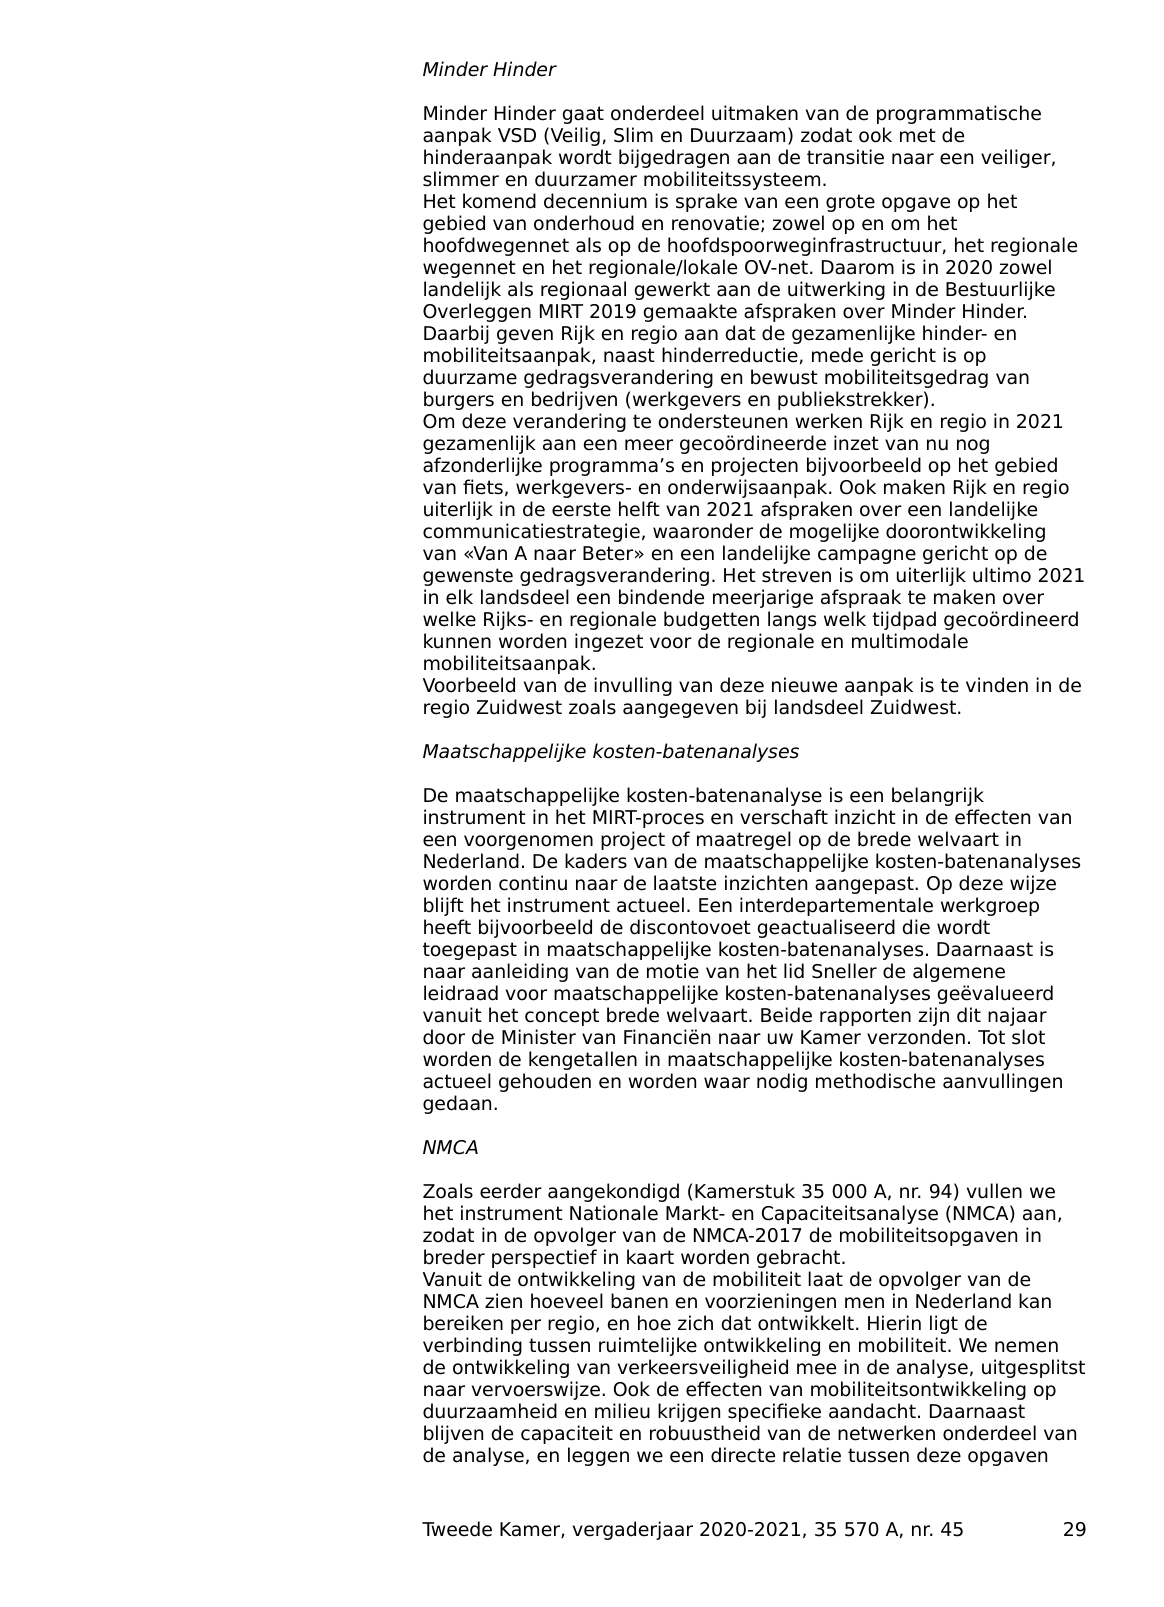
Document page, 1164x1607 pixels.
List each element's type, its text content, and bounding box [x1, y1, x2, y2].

text Vanuit de ontwikkeling van de mobiliteit laat de opvolger van de NMCA zien hoeveel banen en voorzieningen men in Nederland kan bereiken per regio, en hoe zich dat ontwikkelt. Hierin ligt de verbinding tussen ruimtelijke ontwikkeling en mobiliteit. We nemen de ontwikkeling van verkeersveiligheid mee in de analyse, uitgesplitst naar vervoerswijze. Ook de effecten van mobiliteitsontwikkeling op duurzaamheid en milieu krijgen specifieke aandacht. Daarnaast blijven de capaciteit en robuustheid van de netwerken onderdeel van de analyse, en leggen we een directe relatie tussen deze opgaven [422, 1269, 1087, 1467]
subtitle Minder Hinder [422, 59, 1087, 81]
subtitle Maatschappelijke kosten-batenanalyses [422, 741, 1087, 763]
text Minder Hinder gaat onderdeel uitmaken van de programmatische aanpak VSD (Veilig, Slim en Duurzaam) zodat ook met de hinderaanpak wordt bijgedragen aan de transitie naar een veiliger, slimmer en duurzamer mobiliteitssysteem. [422, 103, 1087, 191]
text De maatschappelijke kosten-batenanalyse is een belangrijk instrument in het MIRT-proces en verschaft inzicht in de effecten van een voorgenomen project of maatregel op de brede welvaart in Nederland. De kaders van de maatschappelijke kosten-batenanalyses worden continu naar de laatste inzichten aangepast. Op deze wijze blijft het instrument actueel. Een interdepartementale werkgroep heeft bijvoorbeeld de discontovoet geactualiseerd die wordt toegepast in maatschappelijke kosten-batenanalyses. Daarnaast is naar aanleiding van de motie van het lid Sneller de algemene leidraad voor maatschappelijke kosten-batenanalyses geëvalueerd vanuit het concept brede welvaart. Beide rapporten zijn dit najaar door de Minister van Financiën naar uw Kamer verzonden. Tot slot worden de kengetallen in maatschappelijke kosten-batenanalyses actueel gehouden en worden waar nodig methodische aanvullingen gedaan. [422, 785, 1087, 1115]
text Het komend decennium is sprake van een grote opgave op het gebied van onderhoud en renovatie; zowel op en om het hoofdwegennet als op de hoofdspoorweginfrastructuur, het regionale wegennet en het regionale/lokale OV-net. Daarom is in 2020 zowel landelijk als regionaal gewerkt aan de uitwerking in de Bestuurlijke Overleggen MIRT 2019 gemaakte afspraken over Minder Hinder. Daarbij geven Rijk en regio aan dat de gezamenlijke hinder- en mobiliteitsaanpak, naast hinderreductie, mede gericht is op duurzame gedragsverandering en bewust mobiliteitsgedrag van burgers en bedrijven (werkgevers en publiekstrekker). [422, 191, 1087, 411]
text Zoals eerder aangekondigd (Kamerstuk 35 000 A, nr. 94) vullen we het instrument Nationale Markt- en Capaciteitsanalyse (NMCA) aan, zodat in de opvolger van de NMCA-2017 de mobiliteitsopgaven in breder perspectief in kaart worden gebracht. [422, 1181, 1087, 1269]
text Om deze verandering te ondersteunen werken Rijk en regio in 2021 gezamenlijk aan een meer gecoördineerde inzet van nu nog afzonderlijke programma’s en projecten bijvoorbeeld op het gebied van fiets, werkgevers- en onderwijsaanpak. Ook maken Rijk en regio uiterlijk in de eerste helft van 2021 afspraken over een landelijke communicatiestrategie, waaronder de mogelijke doorontwikkeling van «Van A naar Beter» en een landelijke campagne gericht op de gewenste gedragsverandering. Het streven is om uiterlijk ultimo 2021 in elk landsdeel een bindende meerjarige afspraak te maken over welke Rijks- en regionale budgetten langs welk tijdpad gecoördineerd kunnen worden ingezet voor de regionale en multimodale mobiliteitsaanpak. [422, 411, 1087, 675]
subtitle NMCA [422, 1137, 1087, 1159]
text Voorbeeld van de invulling van deze nieuwe aanpak is te vinden in de regio Zuidwest zoals aangegeven bij landsdeel Zuidwest. [422, 675, 1087, 719]
